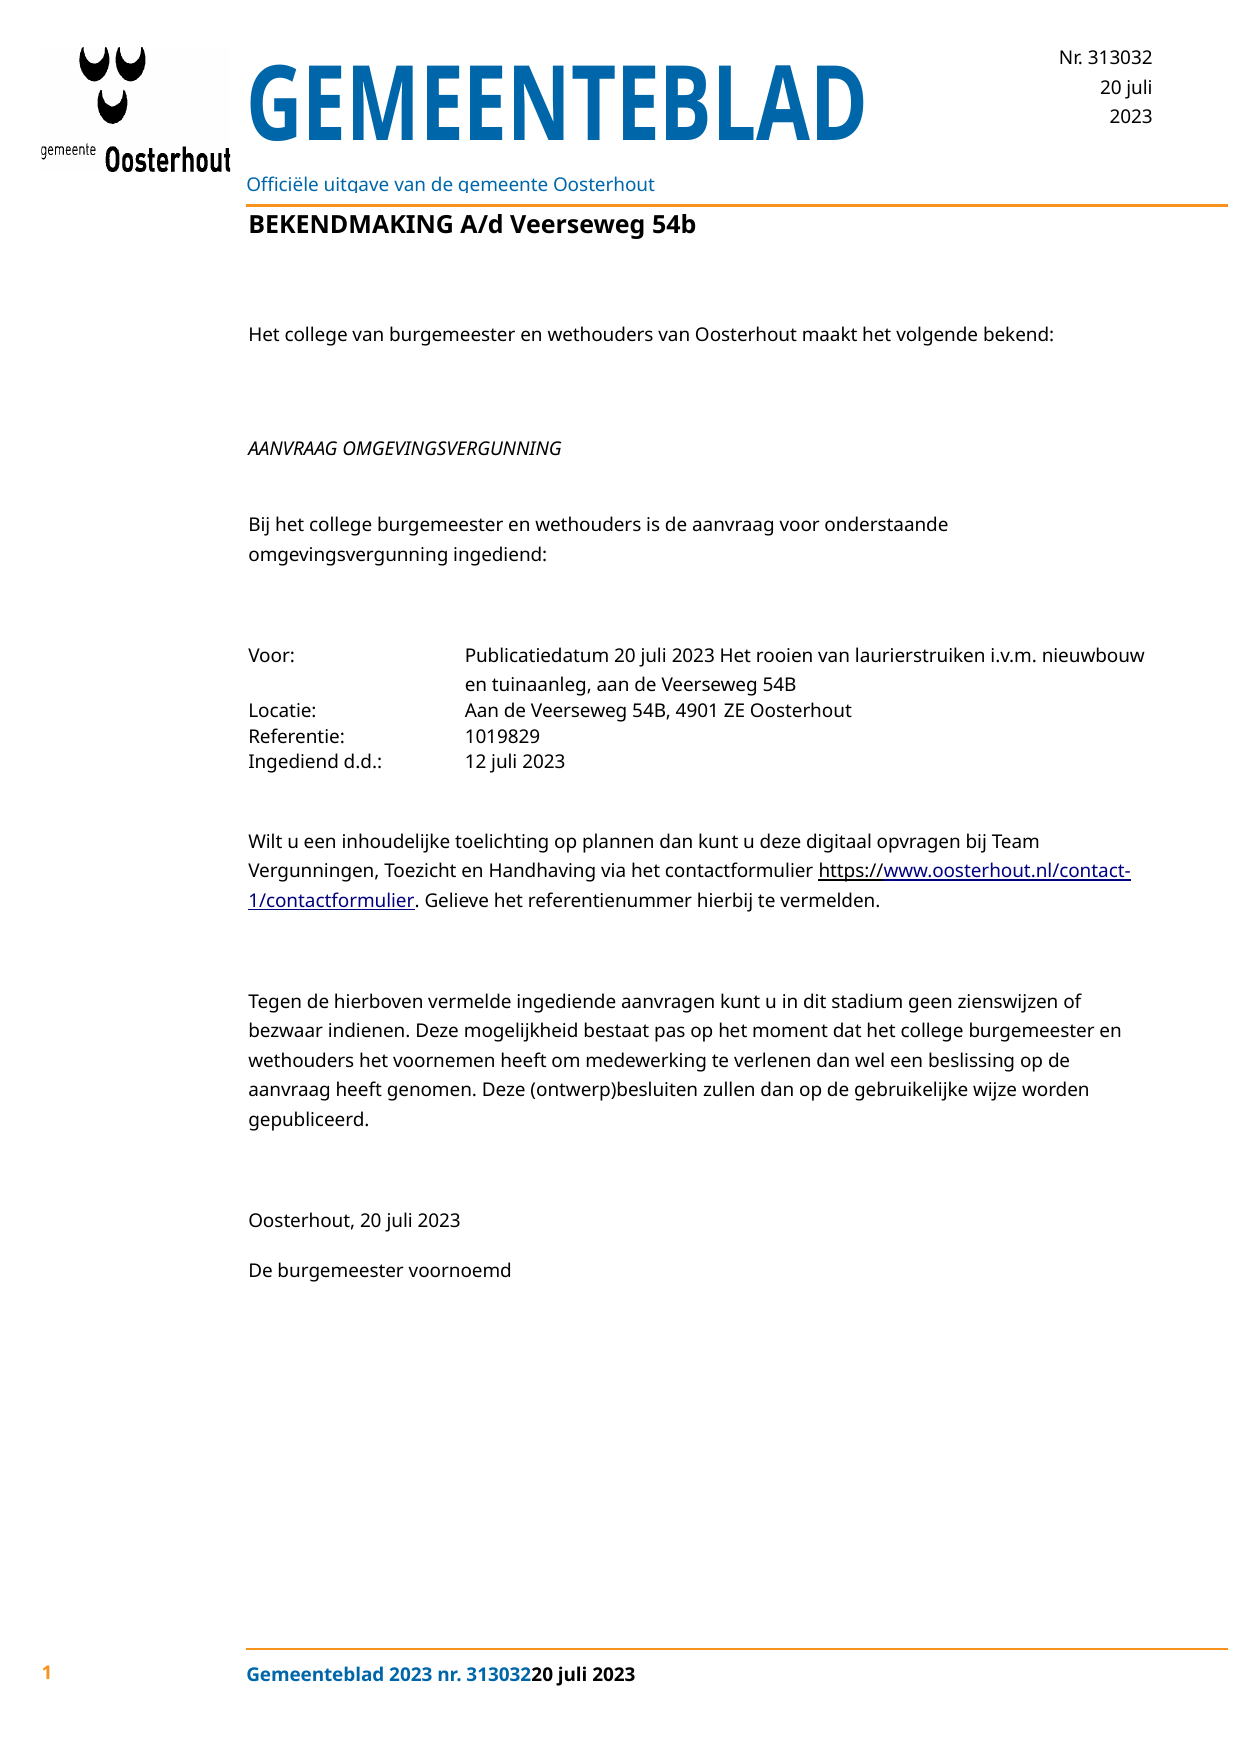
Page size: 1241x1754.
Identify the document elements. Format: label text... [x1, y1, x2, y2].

table_header Publicatiedatum 20 juli 2023 Het rooien van laurierstruiken i.v.m. nieuwbouw en tuinaanleg, aan de Veerseweg 54B [465, 642, 1152, 697]
table_header Voor: [248, 642, 464, 697]
table_cell Referentie: [248, 723, 464, 748]
text Oosterhout, 20 juli 2023 [248, 1207, 1152, 1233]
table_cell Aan de Veerseweg 54B, 4901 ZE Oosterhout [465, 697, 1152, 723]
table_cell 1019829 [465, 723, 1152, 748]
text Het college van burgemeester en wethouders van Oosterhout maakt het volgende bekend: [248, 321, 1152, 346]
picture [41, 47, 231, 172]
table_cell Ingediend d.d.: [248, 749, 464, 774]
table_cell 12 juli 2023 [465, 749, 1152, 774]
text De burgemeester voornoemd [248, 1257, 1152, 1283]
text Bij het college burgemeester en wethouders is de aanvraag voor onderstaande omgevingsvergunning ingediend: [248, 511, 1152, 567]
text AANVRAAG OMGEVINGSVERGUNNING [248, 435, 1152, 461]
text Tegen de hierboven vermelde ingediende aanvragen kunt u in dit stadium geen zienswijzen of bezwaar indienen. Deze mogelijkheid bestaat pas op het moment dat het college burgemeester en wethouders het voornemen heeft om medewerking te verlenen dan wel een beslissing op de aanvraag heeft genomen. Deze (ontwerp)besluiten zullen dan op de gebruikelijke wijze worden gepubliceerd. [248, 988, 1152, 1132]
text Wilt u een inhoudelijke toelichting op plannen dan kunt u deze digitaal opvragen bij Team Vergunningen, Toezicht en Handhaving via het contactformulier https://www.oosterhout.nl/contact-1/contactformulier. Gelieve het referentienummer hierbij te vermelden. [248, 828, 1152, 913]
table_cell Locatie: [248, 697, 464, 723]
text BEKENDMAKING A/d Veerseweg 54b [248, 207, 1152, 241]
